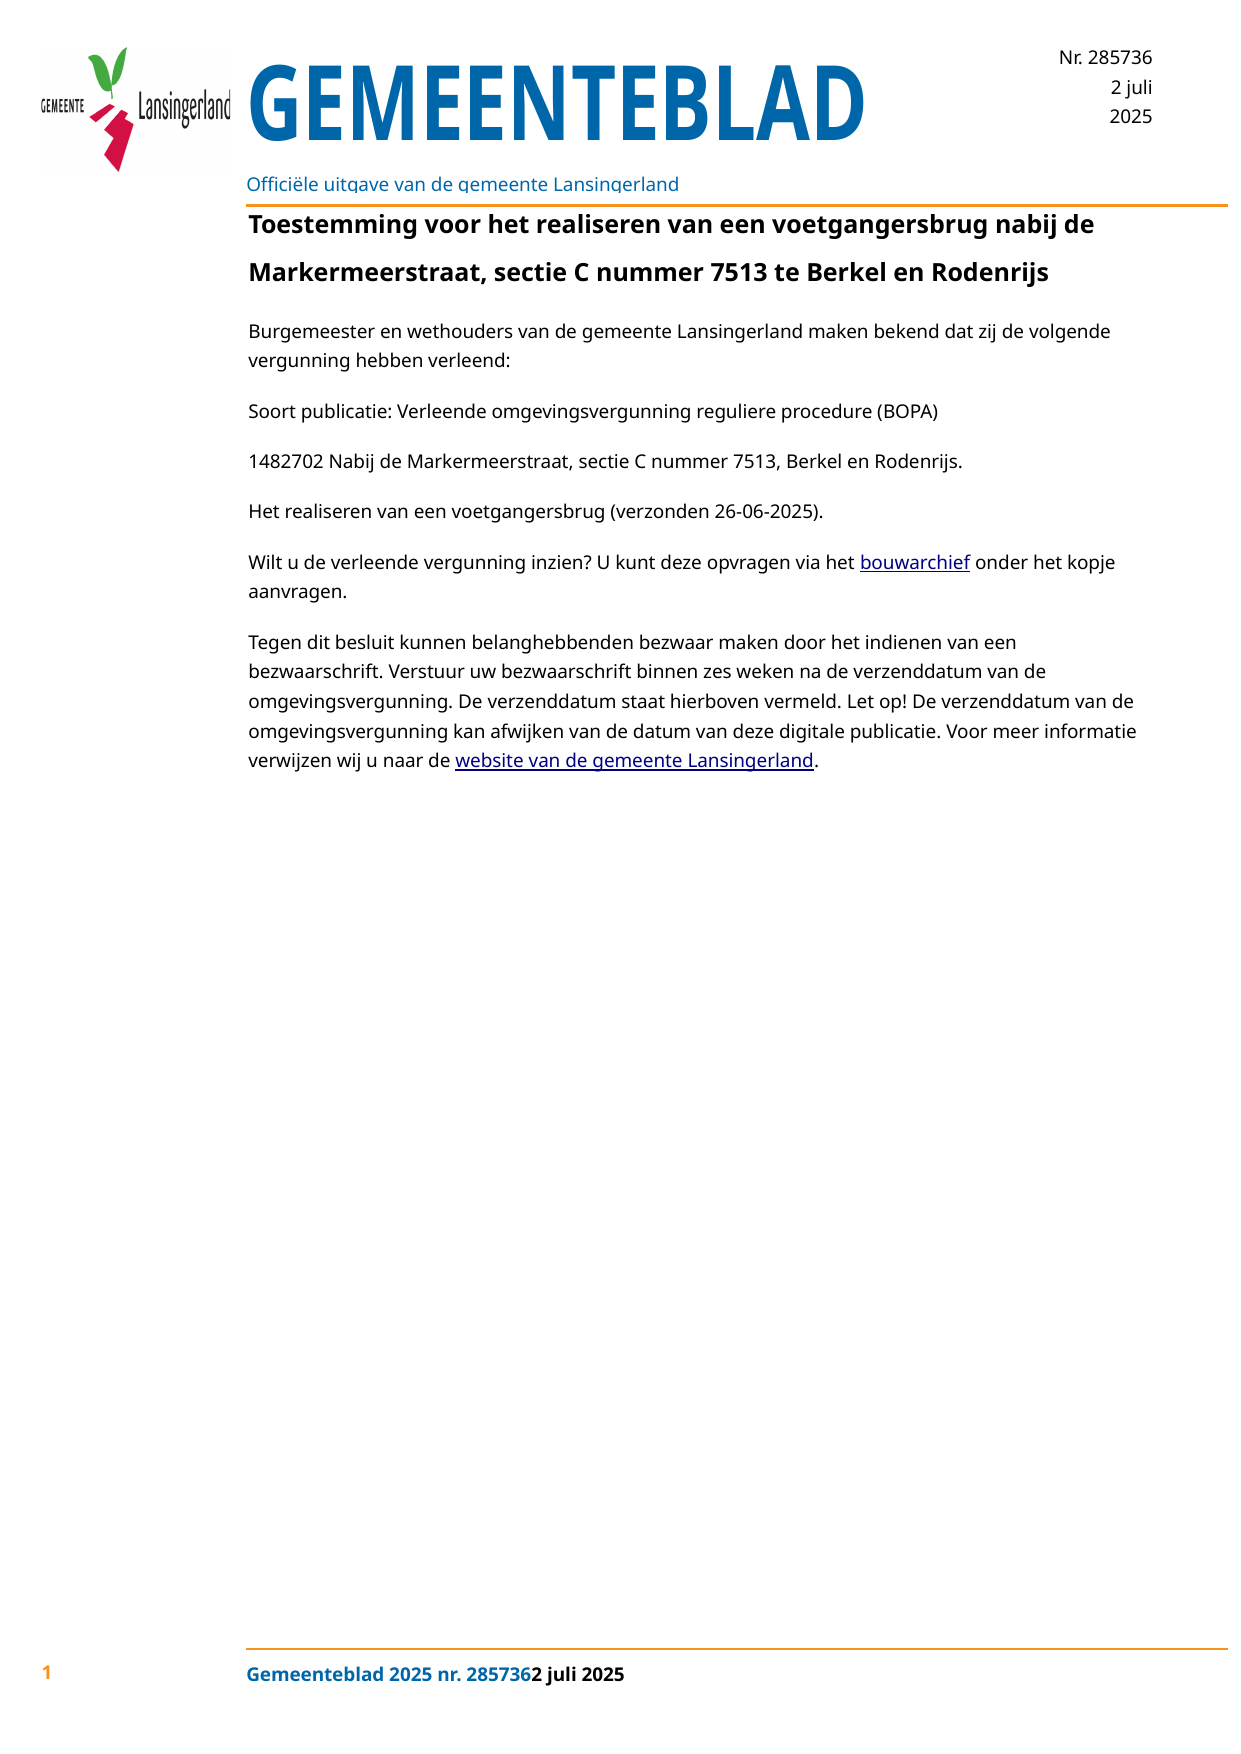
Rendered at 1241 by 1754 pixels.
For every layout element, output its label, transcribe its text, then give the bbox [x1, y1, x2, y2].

text Tegen dit besluit kunnen belanghebbenden bezwaar maken door het indienen van een bezwaarschrift. Verstuur uw bezwaarschrift binnen zes weken na de verzenddatum van de omgevingsvergunning. De verzenddatum staat hierboven vermeld. Let op! De verzenddatum van de omgevingsvergunning kan afwijken van de datum van deze digitale publicatie. Voor meer informatie verwijzen wij u naar de website van de gemeente Lansingerland. [248, 629, 1152, 773]
picture [41, 47, 231, 172]
text 1482702 Nabij de Markermeerstraat, sectie C nummer 7513, Berkel en Rodenrijs. [248, 448, 1152, 474]
text Het realiseren van een voetgangersbrug (verzonden 26-06-2025). [248, 499, 1152, 524]
text Burgemeester en wethouders van de gemeente Lansingerland maken bekend dat zij de volgende vergunning hebben verleend: [248, 318, 1152, 373]
text Toestemming voor het realiseren van een voetgangersbrug nabij de Markermeerstraat, sectie C nummer 7513 te Berkel en Rodenrijs [248, 207, 1152, 288]
text Wilt u de verleende vergunning inzien? U kunt deze opvragen via het bouwarchief onder het kopje aanvragen. [248, 549, 1152, 604]
text Soort publicatie: Verleende omgevingsvergunning reguliere procedure (BOPA) [248, 398, 1152, 424]
